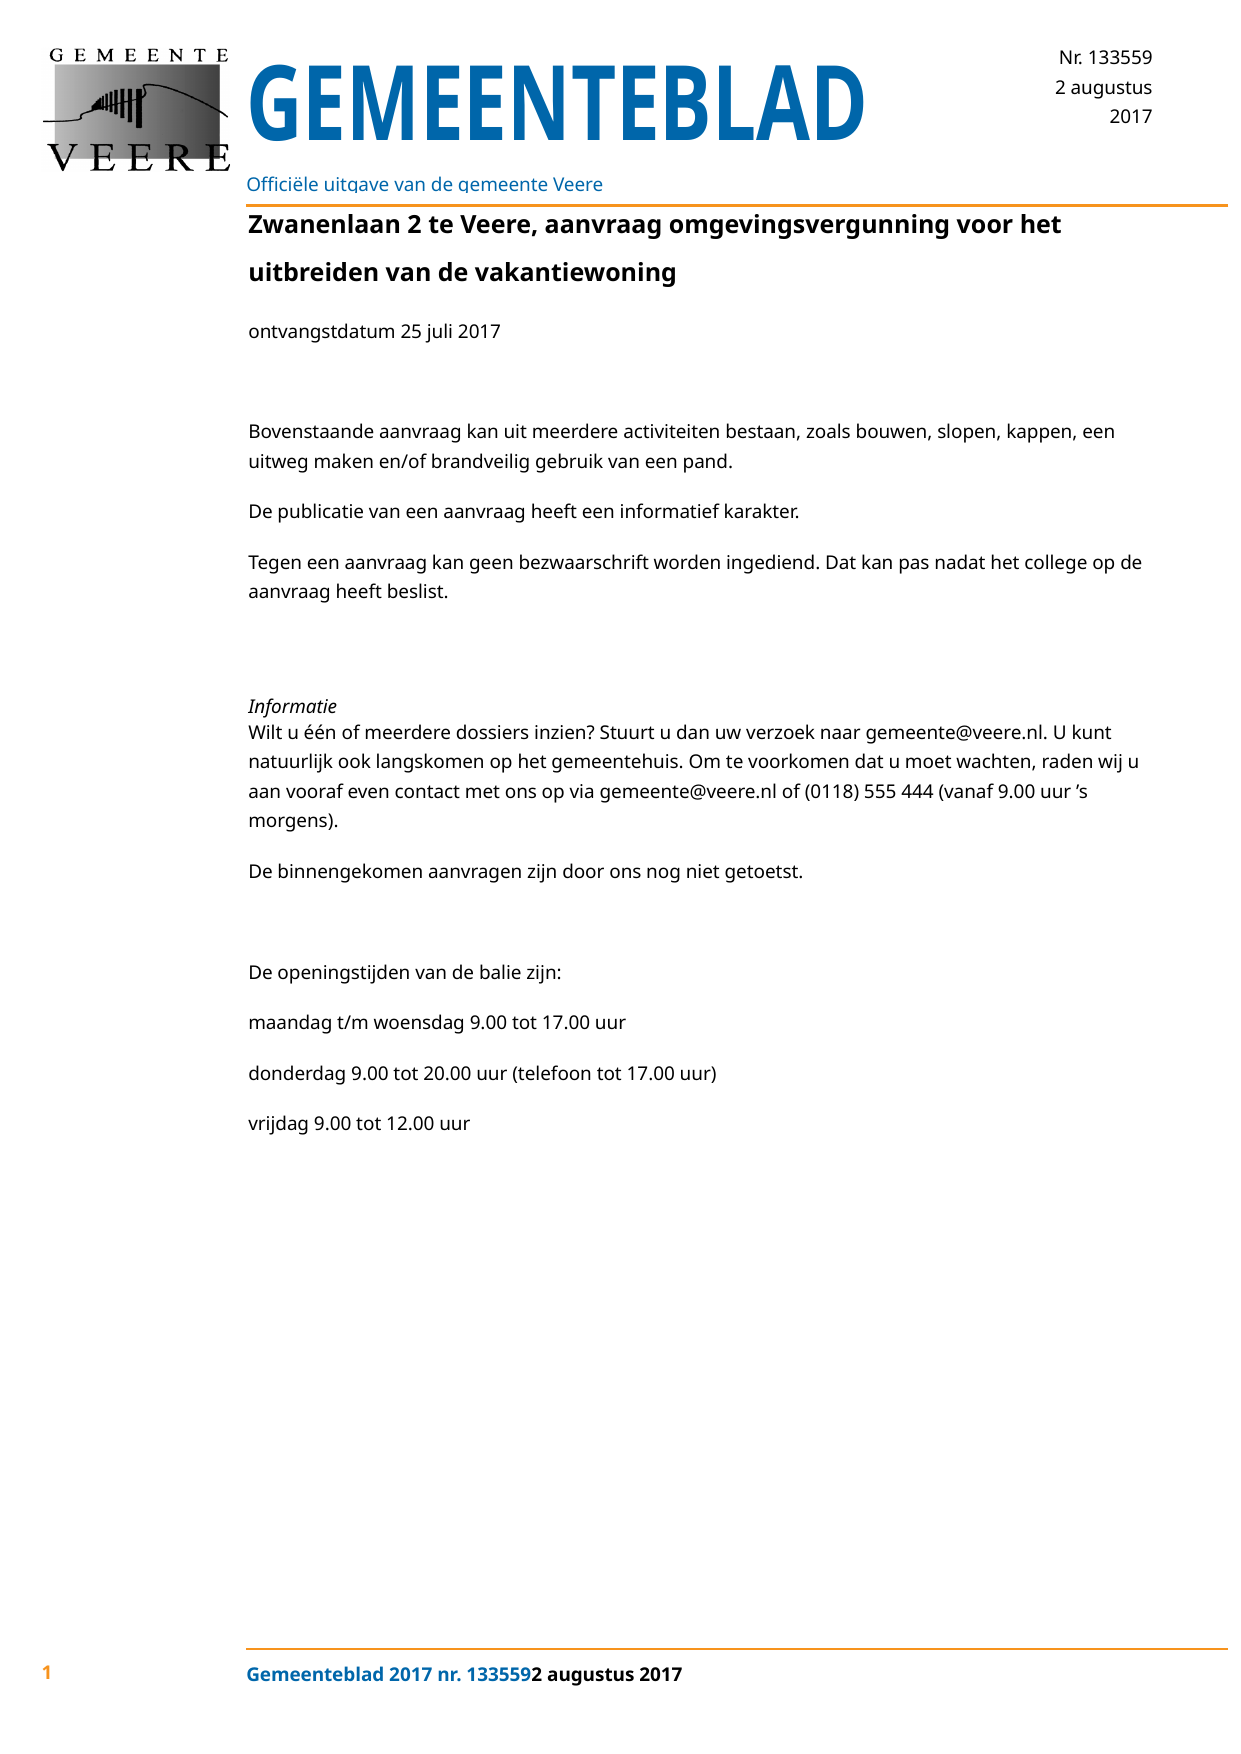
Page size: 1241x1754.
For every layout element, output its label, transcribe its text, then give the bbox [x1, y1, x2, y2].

text Tegen een aanvraag kan geen bezwaarschrift worden ingediend. Dat kan pas nadat het college op de aanvraag heeft beslist. [248, 549, 1152, 604]
text Informatie [248, 693, 1152, 719]
text Wilt u één of meerdere dossiers inzien? Stuurt u dan uw verzoek naar gemeente@veere.nl. U kunt natuurlijk ook langskomen op het gemeentehuis. Om te voorkomen dat u moet wachten, raden wij u aan vooraf even contact met ons op via gemeente@veere.nl of (0118) 555 444 (vanaf 9.00 uur ’s morgens). [248, 719, 1152, 833]
text vrijdag 9.00 tot 12.00 uur [248, 1110, 1152, 1136]
text Bovenstaande aanvraag kan uit meerdere activiteiten bestaan, zoals bouwen, slopen, kappen, een uitweg maken en/of brandveilig gebruik van een pand. [248, 419, 1152, 474]
picture [41, 47, 231, 172]
text De publicatie van een aanvraag heeft een informatief karakter. [248, 499, 1152, 524]
text ontvangstdatum 25 juli 2017 [248, 318, 1152, 344]
text maandag t/m woensdag 9.00 tot 17.00 uur [248, 1009, 1152, 1035]
text Zwanenlaan 2 te Veere, aanvraag omgevingsvergunning voor het uitbreiden van de vakantiewoning [248, 207, 1152, 288]
text De openingstijden van de balie zijn: [248, 959, 1152, 984]
text De binnengekomen aanvragen zijn door ons nog niet getoetst. [248, 858, 1152, 884]
text donderdag 9.00 tot 20.00 uur (telefoon tot 17.00 uur) [248, 1060, 1152, 1085]
